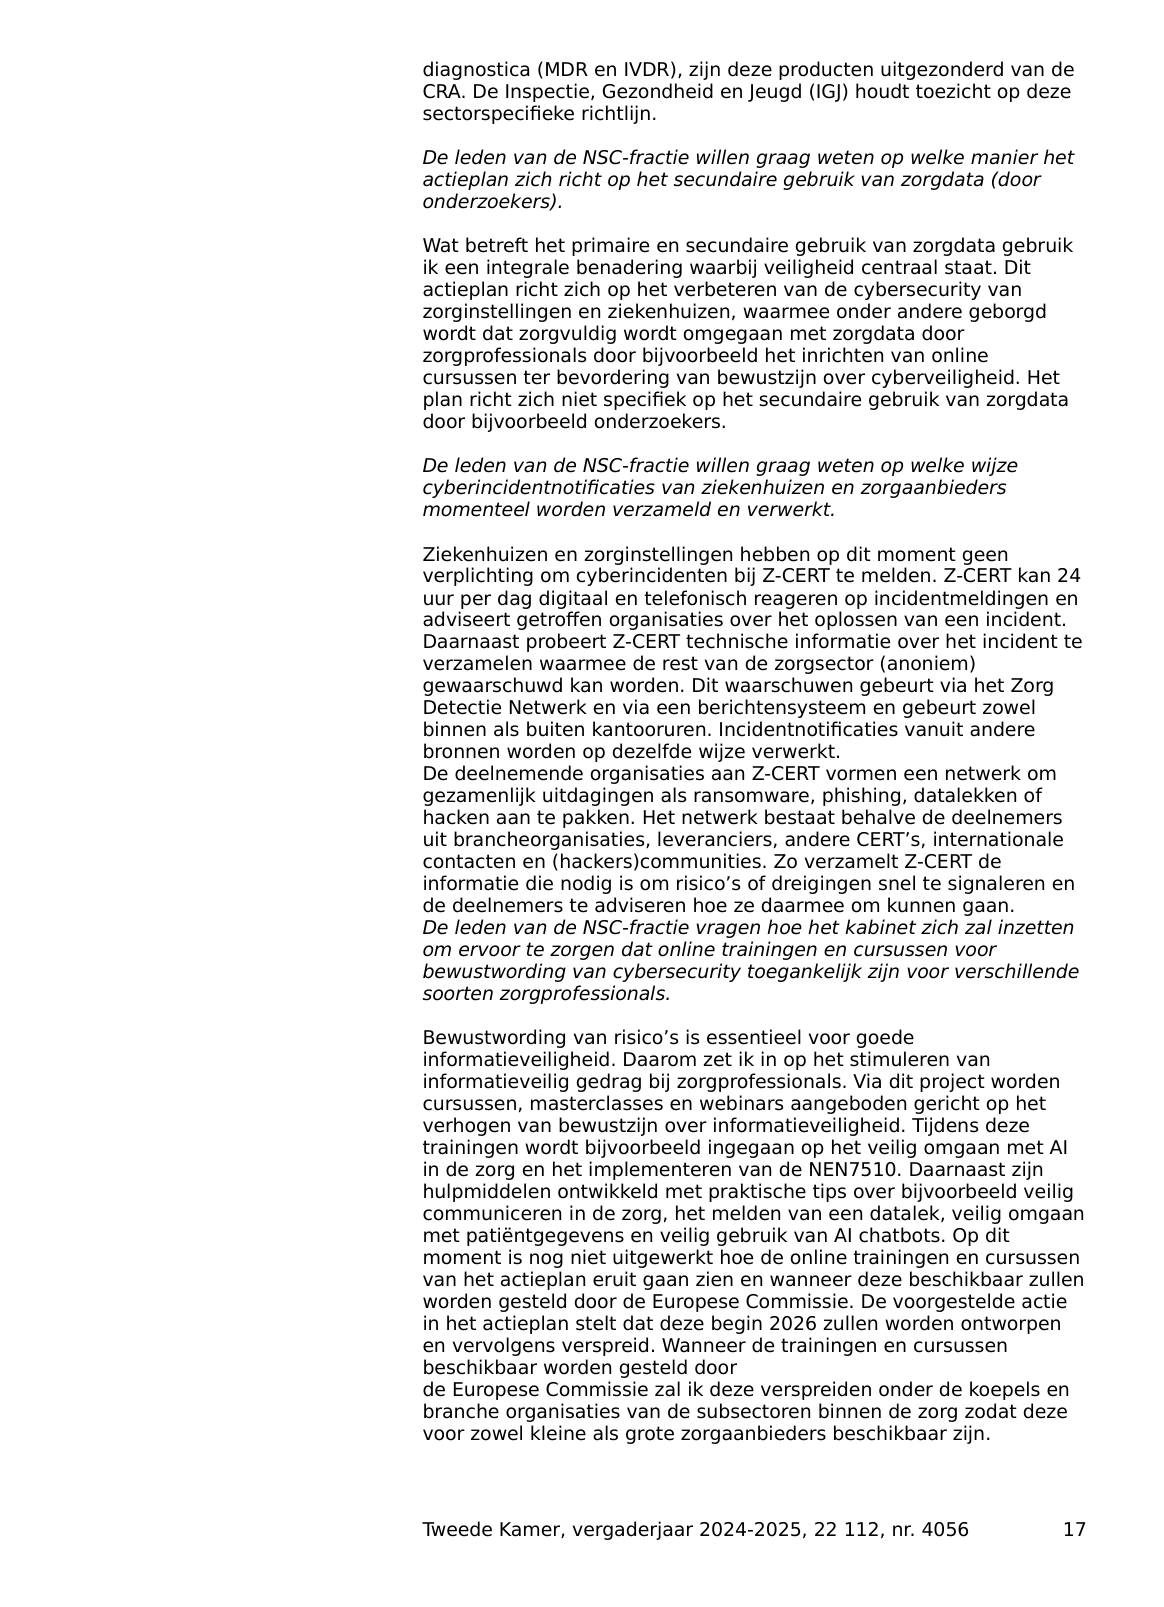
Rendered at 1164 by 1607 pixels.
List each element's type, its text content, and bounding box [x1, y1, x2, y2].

text De leden van de NSC-fractie willen graag weten op welke wijze cyberincidentnotificaties van ziekenhuizen en zorgaanbieders momenteel worden verzameld en verwerkt. [422, 455, 1087, 521]
text diagnostica (MDR en IVDR), zijn deze producten uitgezonderd van de CRA. De Inspectie, Gezondheid en Jeugd (IGJ) houdt toezicht op deze sectorspecifieke richtlijn. [422, 59, 1087, 125]
text Wat betreft het primaire en secundaire gebruik van zorgdata gebruik ik een integrale benadering waarbij veiligheid centraal staat. Dit actieplan richt zich op het verbeteren van de cybersecurity van zorginstellingen en ziekenhuizen, waarmee onder andere geborgd wordt dat zorgvuldig wordt omgegaan met zorgdata door zorgprofessionals door bijvoorbeeld het inrichten van online cursussen ter bevordering van bewustzijn over cyberveiligheid. Het plan richt zich niet specifiek op het secundaire gebruik van zorgdata door bijvoorbeeld onderzoekers. [422, 235, 1087, 433]
text De leden van de NSC-fractie vragen hoe het kabinet zich zal inzetten om ervoor te zorgen dat online trainingen en cursussen voor bewustwording van cybersecurity toegankelijk zijn voor verschillende soorten zorgprofessionals. [422, 917, 1087, 1005]
text de Europese Commissie zal ik deze verspreiden onder de koepels en branche organisaties van de subsectoren binnen de zorg zodat deze voor zowel kleine als grote zorgaanbieders beschikbaar zijn. [422, 1379, 1087, 1445]
text Ziekenhuizen en zorginstellingen hebben op dit moment geen verplichting om cyberincidenten bij Z-CERT te melden. Z-CERT kan 24 uur per dag digitaal en telefonisch reageren op incidentmeldingen en adviseert getroffen organisaties over het oplossen van een incident. Daarnaast probeert Z-CERT technische informatie over het incident te verzamelen waarmee de rest van de zorgsector (anoniem) gewaarschuwd kan worden. Dit waarschuwen gebeurt via het Zorg Detectie Netwerk en via een berichtensysteem en gebeurt zowel binnen als buiten kantooruren. Incidentnotificaties vanuit andere bronnen worden op dezelfde wijze verwerkt. [422, 543, 1087, 763]
text De leden van de NSC-fractie willen graag weten op welke manier het actieplan zich richt op het secundaire gebruik van zorgdata (door onderzoekers). [422, 147, 1087, 213]
text Bewustwording van risico’s is essentieel voor goede informatieveiligheid. Daarom zet ik in op het stimuleren van informatieveilig gedrag bij zorgprofessionals. Via dit project worden cursussen, masterclasses en webinars aangeboden gericht op het verhogen van bewustzijn over informatieveiligheid. Tijdens deze trainingen wordt bijvoorbeeld ingegaan op het veilig omgaan met AI in de zorg en het implementeren van de NEN7510. Daarnaast zijn hulpmiddelen ontwikkeld met praktische tips over bijvoorbeeld veilig communiceren in de zorg, het melden van een datalek, veilig omgaan met patiëntgegevens en veilig gebruik van AI chatbots. Op dit moment is nog niet uitgewerkt hoe de online trainingen en cursussen van het actieplan eruit gaan zien en wanneer deze beschikbaar zullen worden gesteld door de Europese Commissie. De voorgestelde actie in het actieplan stelt dat deze begin 2026 zullen worden ontworpen en vervolgens verspreid. Wanneer de trainingen en cursussen beschikbaar worden gesteld door [422, 1027, 1087, 1379]
text De deelnemende organisaties aan Z-CERT vormen een netwerk om gezamenlijk uitdagingen als ransomware, phishing, datalekken of hacken aan te pakken. Het netwerk bestaat behalve de deelnemers uit brancheorganisaties, leveranciers, andere CERT’s, internationale contacten en (hackers)communities. Zo verzamelt Z-CERT de informatie die nodig is om risico’s of dreigingen snel te signaleren en de deelnemers te adviseren hoe ze daarmee om kunnen gaan. [422, 763, 1087, 917]
